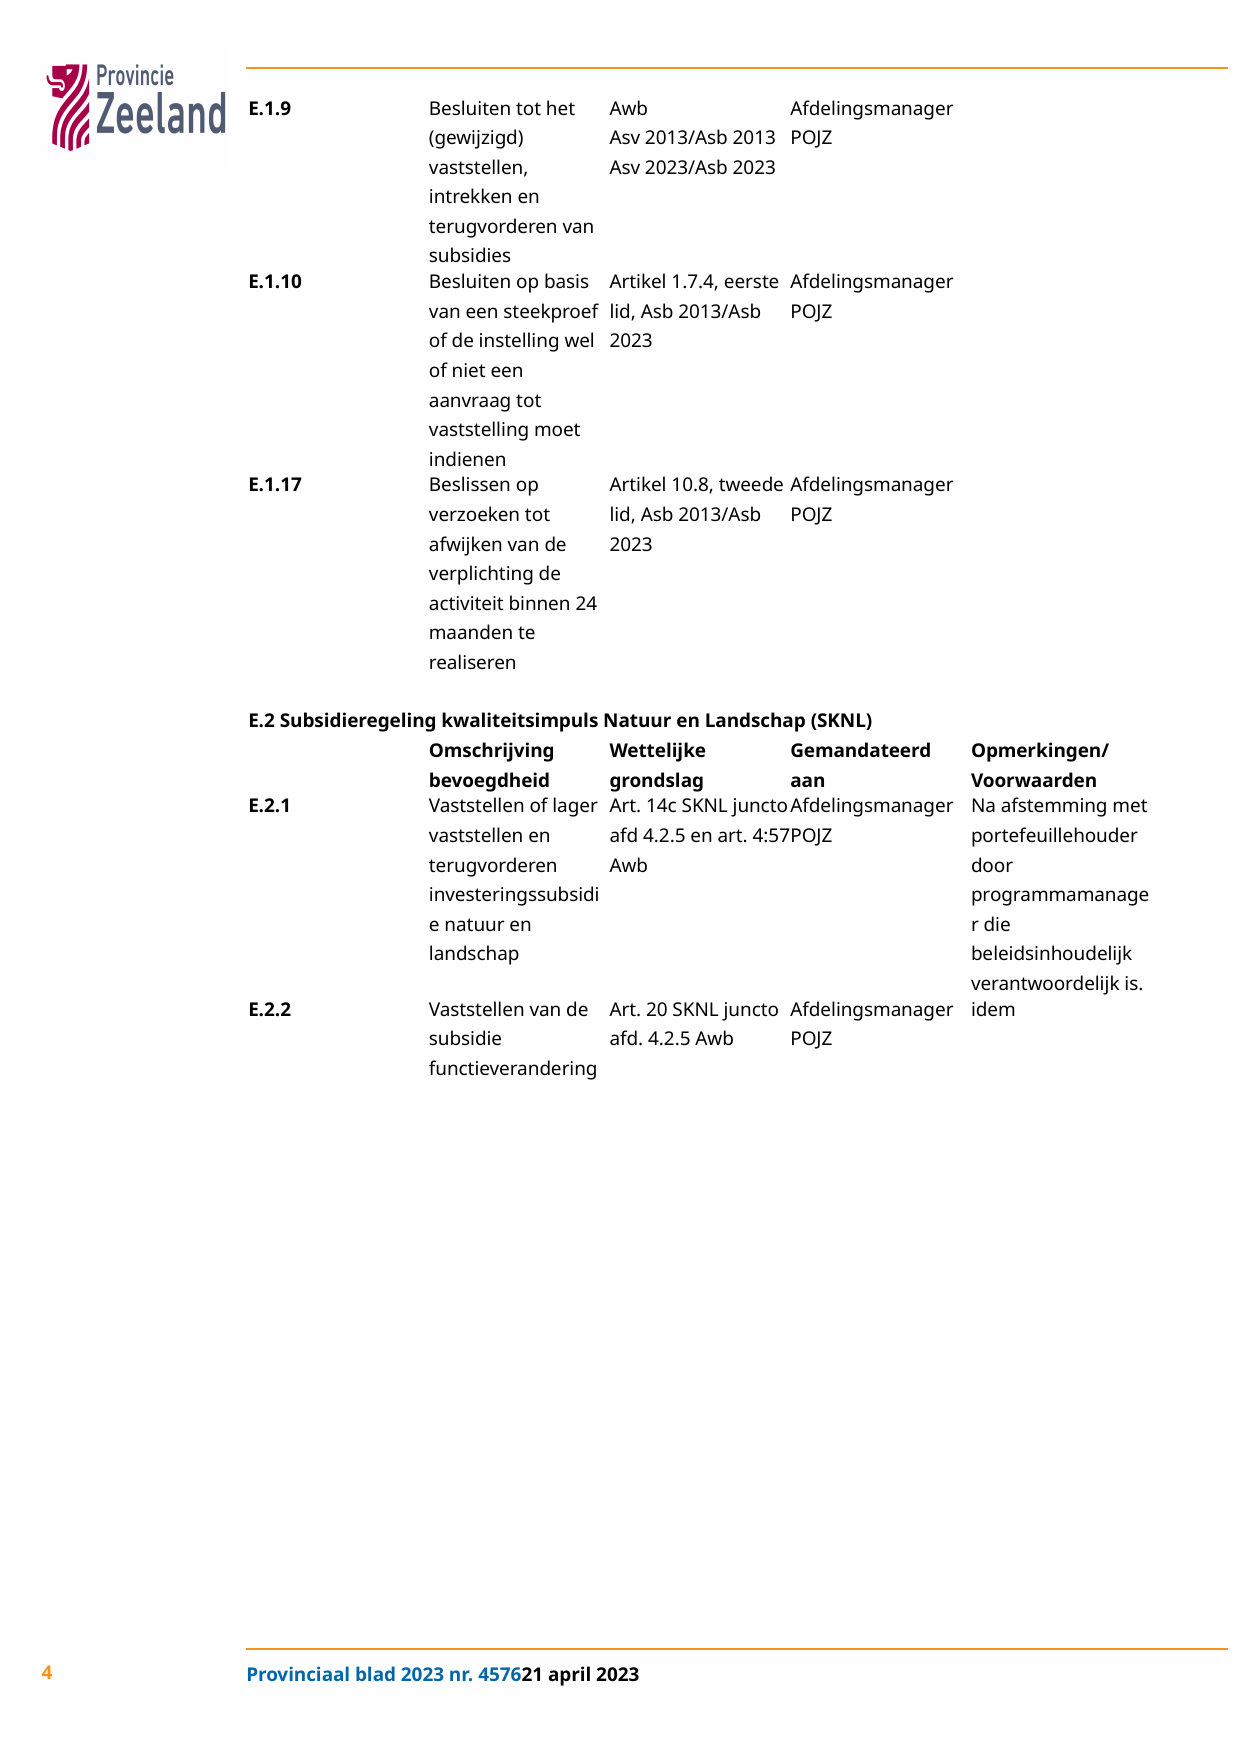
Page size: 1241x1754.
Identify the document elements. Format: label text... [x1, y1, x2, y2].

table_header Gemandateerd aan [790, 738, 971, 793]
text E.2 Subsidieregeling kwaliteitsimpuls Natuur en Landschap (SKNL) [248, 708, 1152, 733]
table_cell Beslissen op verzoeken tot afwijken van de verplichting de activiteit binnen 24 maanden te realiseren [429, 472, 609, 675]
table_cell Afdelingsmanager POJZ [790, 269, 971, 472]
table_cell Vaststellen of lager vaststellen en terugvorderen investeringssubsidie natuur en landschap [429, 793, 609, 996]
table_cell E.1.17 [248, 472, 429, 675]
table_cell Artikel 1.7.4, eerste lid, Asb 2013/Asb 2023 [609, 269, 790, 472]
table_cell E.2.2 [248, 996, 429, 1081]
table_cell [971, 472, 1152, 675]
table_cell Afdelingsmanager POJZ [790, 95, 971, 268]
picture [41, 47, 231, 172]
table_cell [971, 95, 1152, 268]
table_cell Art. 14c SKNL juncto afd 4.2.5 en art. 4:57 Awb [609, 793, 790, 996]
table_cell Na afstemming met portefeuillehouder door programmamanager die beleidsinhoudelijk verantwoordelijk is. [971, 793, 1152, 996]
table_header [248, 738, 429, 793]
table_cell [971, 269, 1152, 472]
table_cell Art. 20 SKNL juncto afd. 4.2.5 Awb [609, 996, 790, 1081]
table_cell Besluiten op basis van een steekproef of de instelling wel of niet een aanvraag tot vaststelling moet indienen [429, 269, 609, 472]
table_cell E.1.10 [248, 269, 429, 472]
table_header Omschrijving bevoegdheid [429, 738, 609, 793]
table_cell idem [971, 996, 1152, 1081]
table_cell Afdelingsmanager POJZ [790, 472, 971, 675]
table_cell E.1.9 [248, 95, 429, 268]
table_cell E.2.1 [248, 793, 429, 996]
table_cell Vaststellen van de subsidie functieverandering [429, 996, 609, 1081]
table_cell Afdelingsmanager POJZ [790, 793, 971, 996]
table_cell Artikel 10.8, tweede lid, Asb 2013/Asb 2023 [609, 472, 790, 675]
table_header Opmerkingen/Voorwaarden [971, 738, 1152, 793]
table_cell Besluiten tot het (gewijzigd) vaststellen, intrekken en terugvorderen van subsidies [429, 95, 609, 268]
table_header Wettelijke grondslag [609, 738, 790, 793]
table_cell Awb Asv 2013/Asb 2013 Asv 2023/Asb 2023 [609, 95, 790, 268]
table_cell Afdelingsmanager POJZ [790, 996, 971, 1081]
